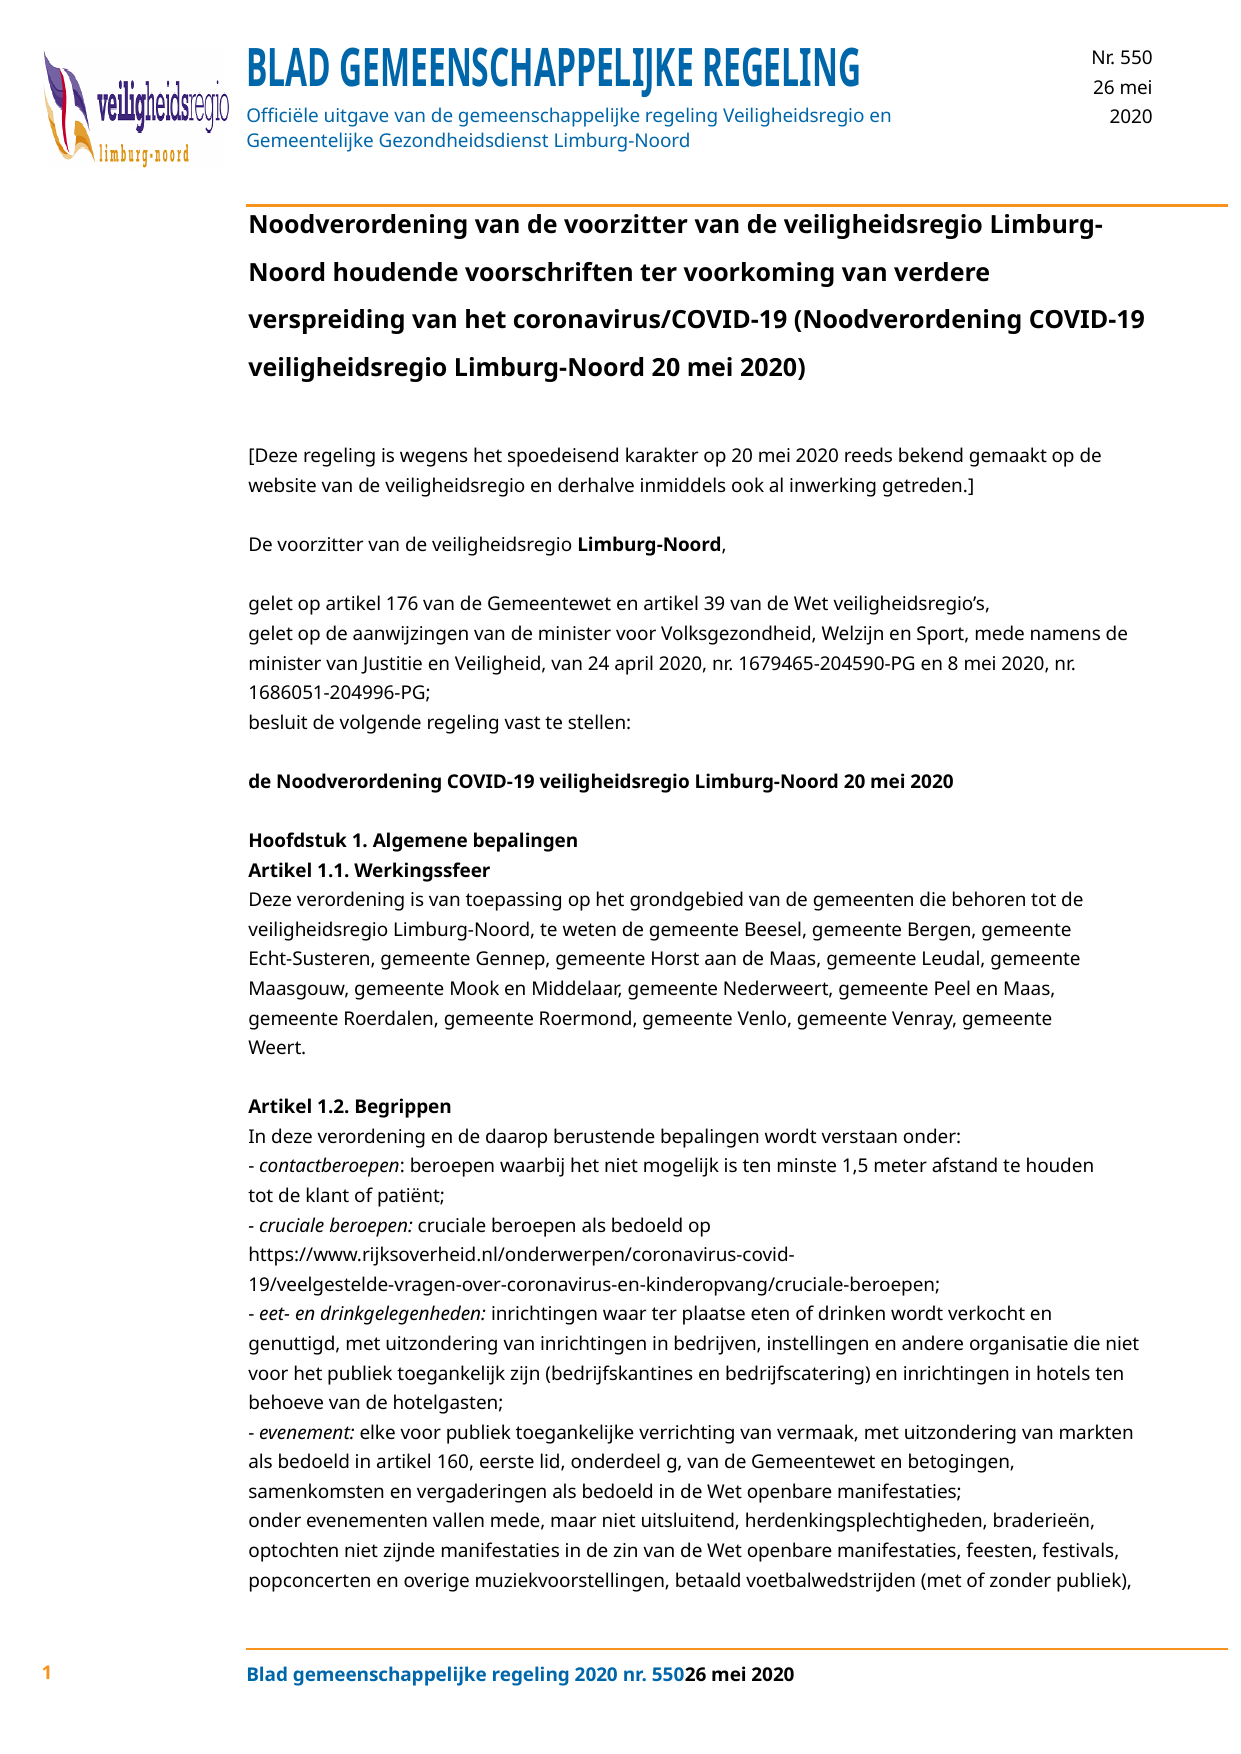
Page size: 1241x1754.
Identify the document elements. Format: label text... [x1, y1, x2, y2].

text Artikel 1.1. Werkingssfeer [248, 857, 1152, 883]
text onder evenementen vallen mede, maar niet uitsluitend, herdenkingsplechtigheden, braderieën, optochten niet zijnde manifestaties in de zin van de Wet openbare manifestaties, feesten, festivals, popconcerten en overige muziekvoorstellingen, betaald voetbalwedstrijden (met of zonder publiek), [248, 1508, 1152, 1593]
text Echt-Susteren, gemeente Gennep, gemeente Horst aan de Maas, gemeente Leudal, gemeente [248, 946, 1152, 971]
text gemeente Roerdalen, gemeente Roermond, gemeente Venlo, gemeente Venray, gemeente [248, 1005, 1152, 1031]
text Noodverordening van de voorzitter van de veiligheidsregio Limburg-Noord houdende voorschriften ter voorkoming van verdere verspreiding van het coronavirus/COVID-19 (Noodverordening COVID-19 veiligheidsregio Limburg-Noord 20 mei 2020) [248, 207, 1152, 384]
text De voorzitter van de veiligheidsregio Limburg-Noord, [248, 531, 1152, 557]
text samenkomsten en vergaderingen als bedoeld in de Wet openbare manifestaties; [248, 1478, 1152, 1504]
text veiligheidsregio Limburg-Noord, te weten de gemeente Beesel, gemeente Bergen, gemeente [248, 916, 1152, 942]
text In deze verordening en de daarop berustende bepalingen wordt verstaan onder: [248, 1123, 1152, 1149]
text - cruciale beroepen: cruciale beroepen als bedoeld op [248, 1212, 1152, 1238]
text genuttigd, met uitzondering van inrichtingen in bedrijven, instellingen en andere organisatie die niet voor het publiek toegankelijk zijn (bedrijfskantines en bedrijfscatering) en inrichtingen in hotels ten behoeve van de hotelgasten; [248, 1330, 1152, 1415]
text besluit de volgende regeling vast te stellen: [248, 709, 1152, 735]
text de Noodverordening COVID-19 veiligheidsregio Limburg-Noord 20 mei 2020 [248, 768, 1152, 794]
text gelet op de aanwijzingen van de minister voor Volksgezondheid, Welzijn en Sport, mede namens de minister van Justitie en Veiligheid, van 24 april 2020, nr. 1679465-204590-PG en 8 mei 2020, nr. 1686051-204996-PG; [248, 620, 1152, 705]
text tot de klant of patiënt; [248, 1182, 1152, 1208]
text Hoofdstuk 1. Algemene bepalingen [248, 827, 1152, 853]
text - eet- en drinkgelegenheden: inrichtingen waar ter plaatse eten of drinken wordt verkocht en [248, 1301, 1152, 1326]
text [Deze regeling is wegens het spoedeisend karakter op 20 mei 2020 reeds bekend gemaakt op de website van de veiligheidsregio en derhalve inmiddels ook al inwerking getreden.] [248, 443, 1152, 498]
text https://www.rijksoverheid.nl/onderwerpen/coronavirus-covid- [248, 1241, 1152, 1267]
text Deze verordening is van toepassing op het grondgebied van de gemeenten die behoren tot de [248, 886, 1152, 912]
text 19/veelgestelde-vragen-over-coronavirus-en-kinderopvang/cruciale-beroepen; [248, 1271, 1152, 1297]
text Artikel 1.2. Begrippen [248, 1093, 1152, 1119]
text - contactberoepen: beroepen waarbij het niet mogelijk is ten minste 1,5 meter afstand te houden [248, 1153, 1152, 1178]
picture [41, 47, 231, 172]
text - evenement: elke voor publiek toegankelijke verrichting van vermaak, met uitzondering van markten als bedoeld in artikel 160, eerste lid, onderdeel g, van de Gemeentewet en betogingen, [248, 1419, 1152, 1474]
text Maasgouw, gemeente Mook en Middelaar, gemeente Nederweert, gemeente Peel en Maas, [248, 975, 1152, 1001]
text Weert. [248, 1034, 1152, 1060]
text gelet op artikel 176 van de Gemeentewet en artikel 39 van de Wet veiligheidsregio’s, [248, 591, 1152, 616]
